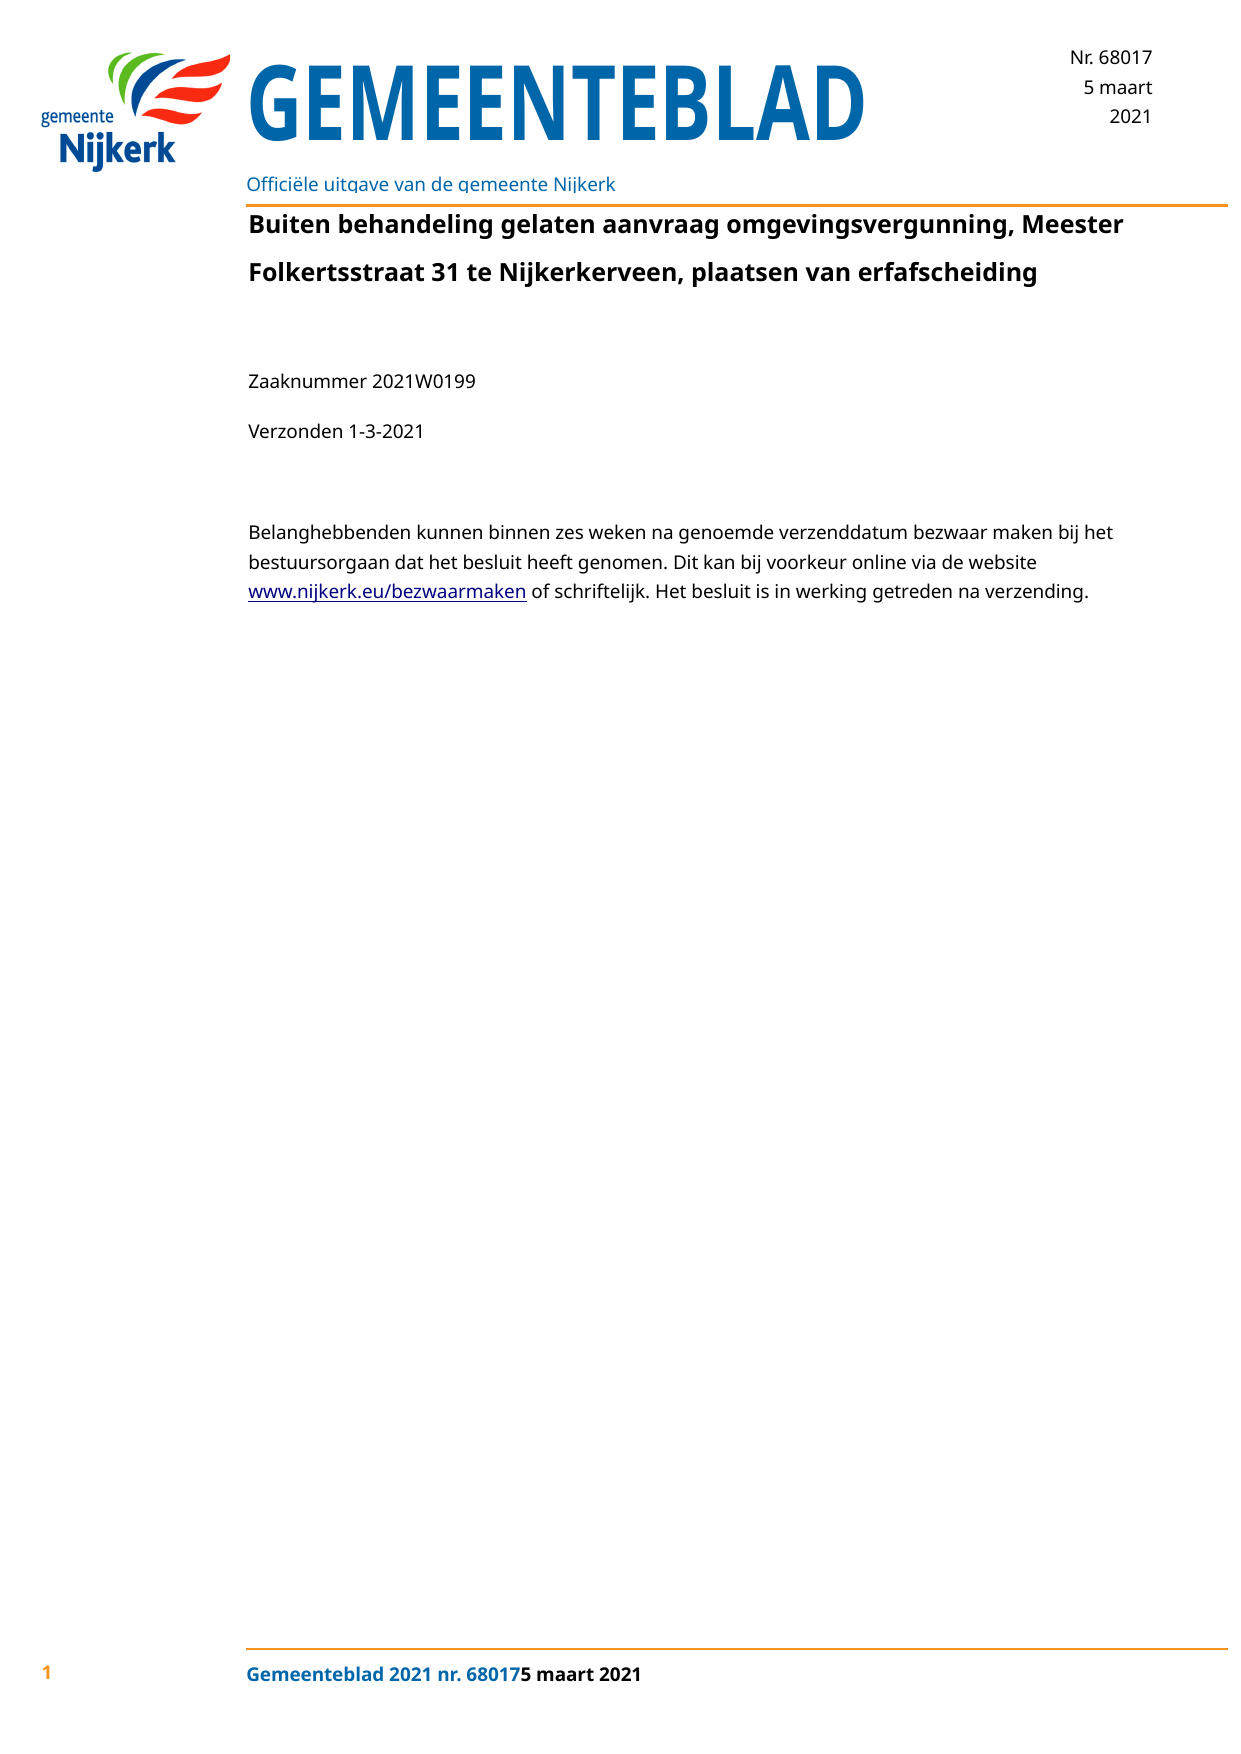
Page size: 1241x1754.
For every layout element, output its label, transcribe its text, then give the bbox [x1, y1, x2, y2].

picture [41, 47, 231, 172]
text Belanghebbenden kunnen binnen zes weken na genoemde verzenddatum bezwaar maken bij het bestuursorgaan dat het besluit heeft genomen. Dit kan bij voorkeur online via de website www.nijkerk.eu/bezwaarmaken of schriftelijk. Het besluit is in werking getreden na verzending. [248, 519, 1152, 604]
text Buiten behandeling gelaten aanvraag omgevingsvergunning, Meester Folkertsstraat 31 te Nijkerkerveen, plaatsen van erfafscheiding [248, 207, 1152, 288]
text Zaaknummer 2021W0199 [248, 368, 1152, 394]
text Verzonden 1-3-2021 [248, 419, 1152, 444]
